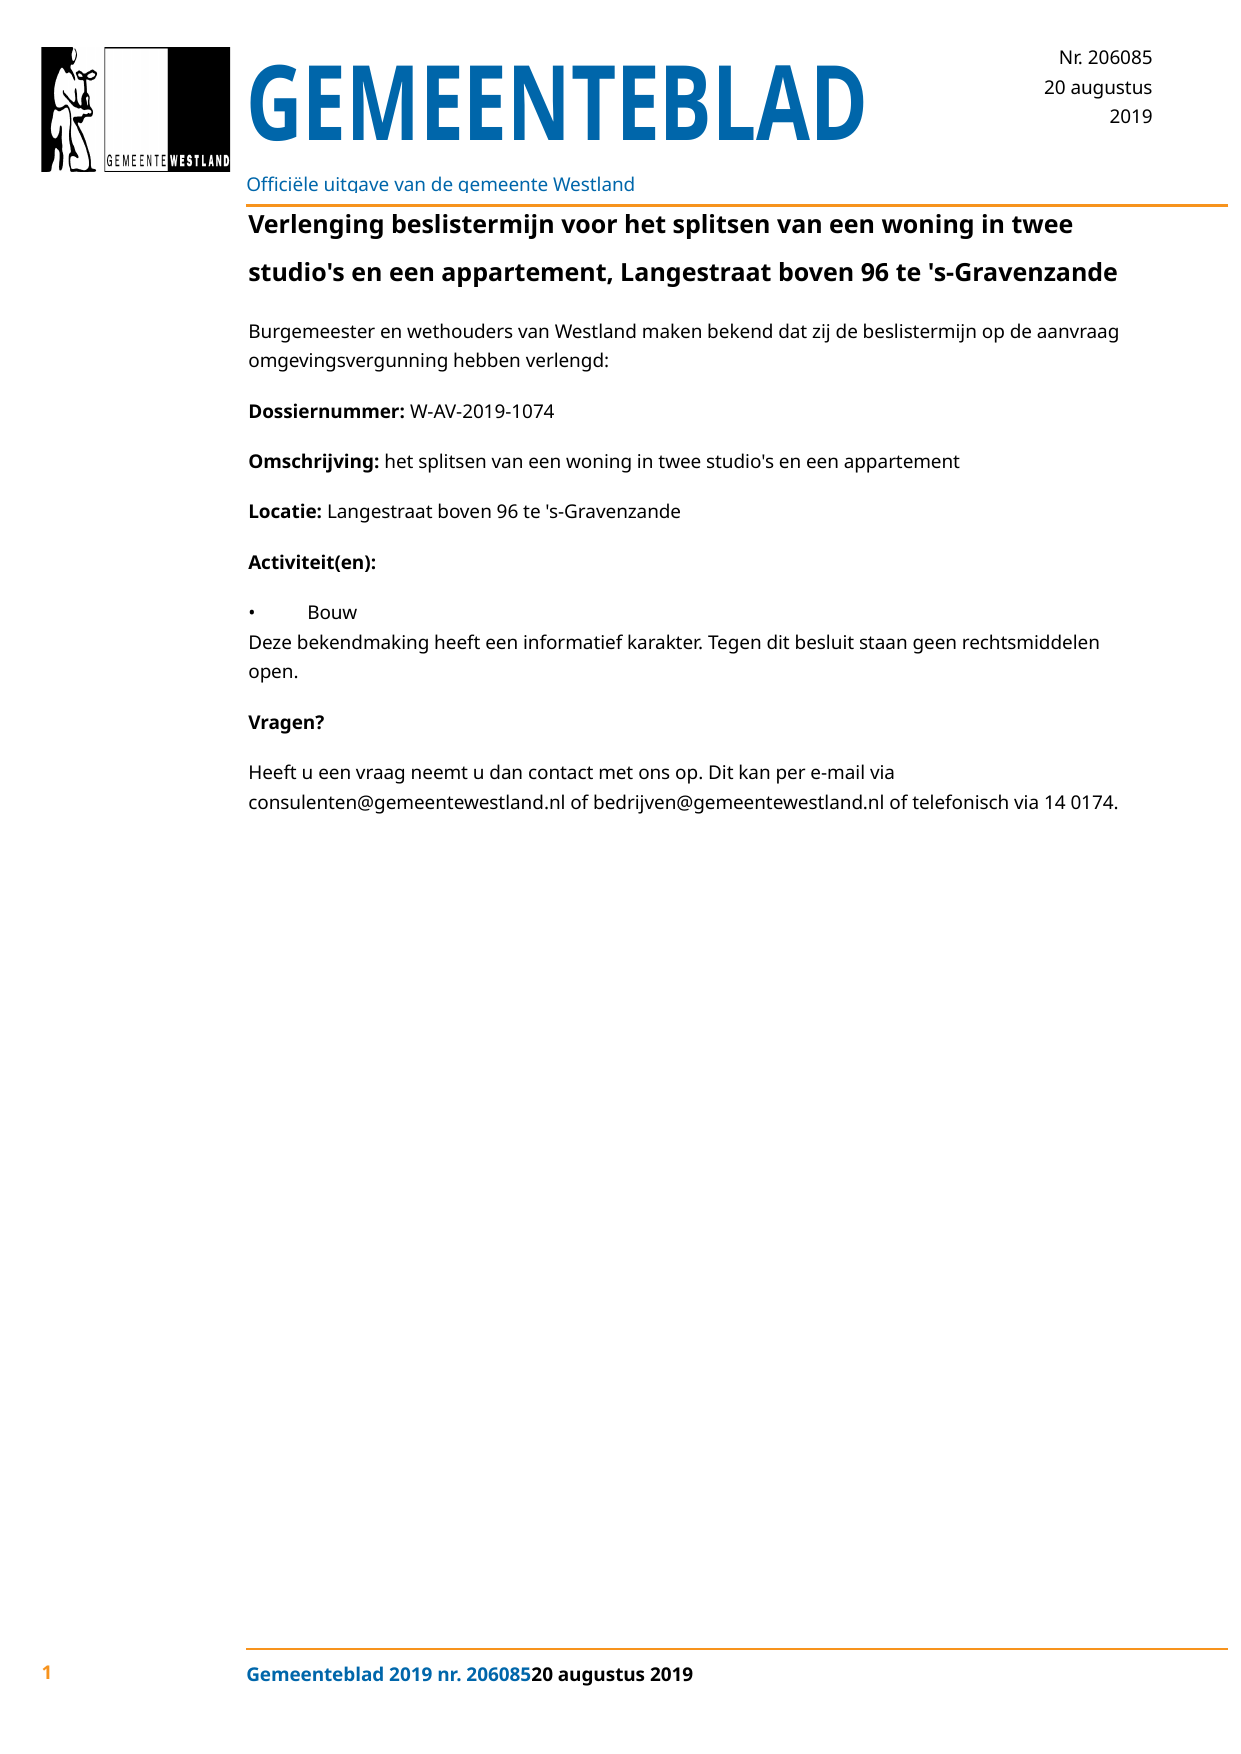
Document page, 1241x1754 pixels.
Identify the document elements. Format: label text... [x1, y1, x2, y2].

text Burgemeester en wethouders van Westland maken bekend dat zij de beslistermijn op de aanvraag omgevingsvergunning hebben verlengd: [248, 318, 1152, 373]
text Locatie: Langestraat boven 96 te 's-Gravenzande [248, 499, 1152, 524]
text Deze bekendmaking heeft een informatief karakter. Tegen dit besluit staan geen rechtsmiddelen open. [248, 629, 1152, 684]
text Omschrijving: het splitsen van een woning in twee studio's en een appartement [248, 448, 1152, 474]
text Vragen? [248, 709, 1152, 735]
text Verlenging beslistermijn voor het splitsen van een woning in twee studio's en een appartement, Langestraat boven 96 te 's-Gravenzande [248, 207, 1152, 288]
picture [41, 47, 231, 172]
list Bouw [248, 599, 1152, 625]
text Activiteit(en): [248, 549, 1152, 575]
text Dossiernummer: W-AV-2019-1074 [248, 398, 1152, 424]
text Heeft u een vraag neemt u dan contact met ons op. Dit kan per e-mail via consulenten@gemeentewestland.nl of bedrijven@gemeentewestland.nl of telefonisch via 14 0174. [248, 759, 1152, 815]
